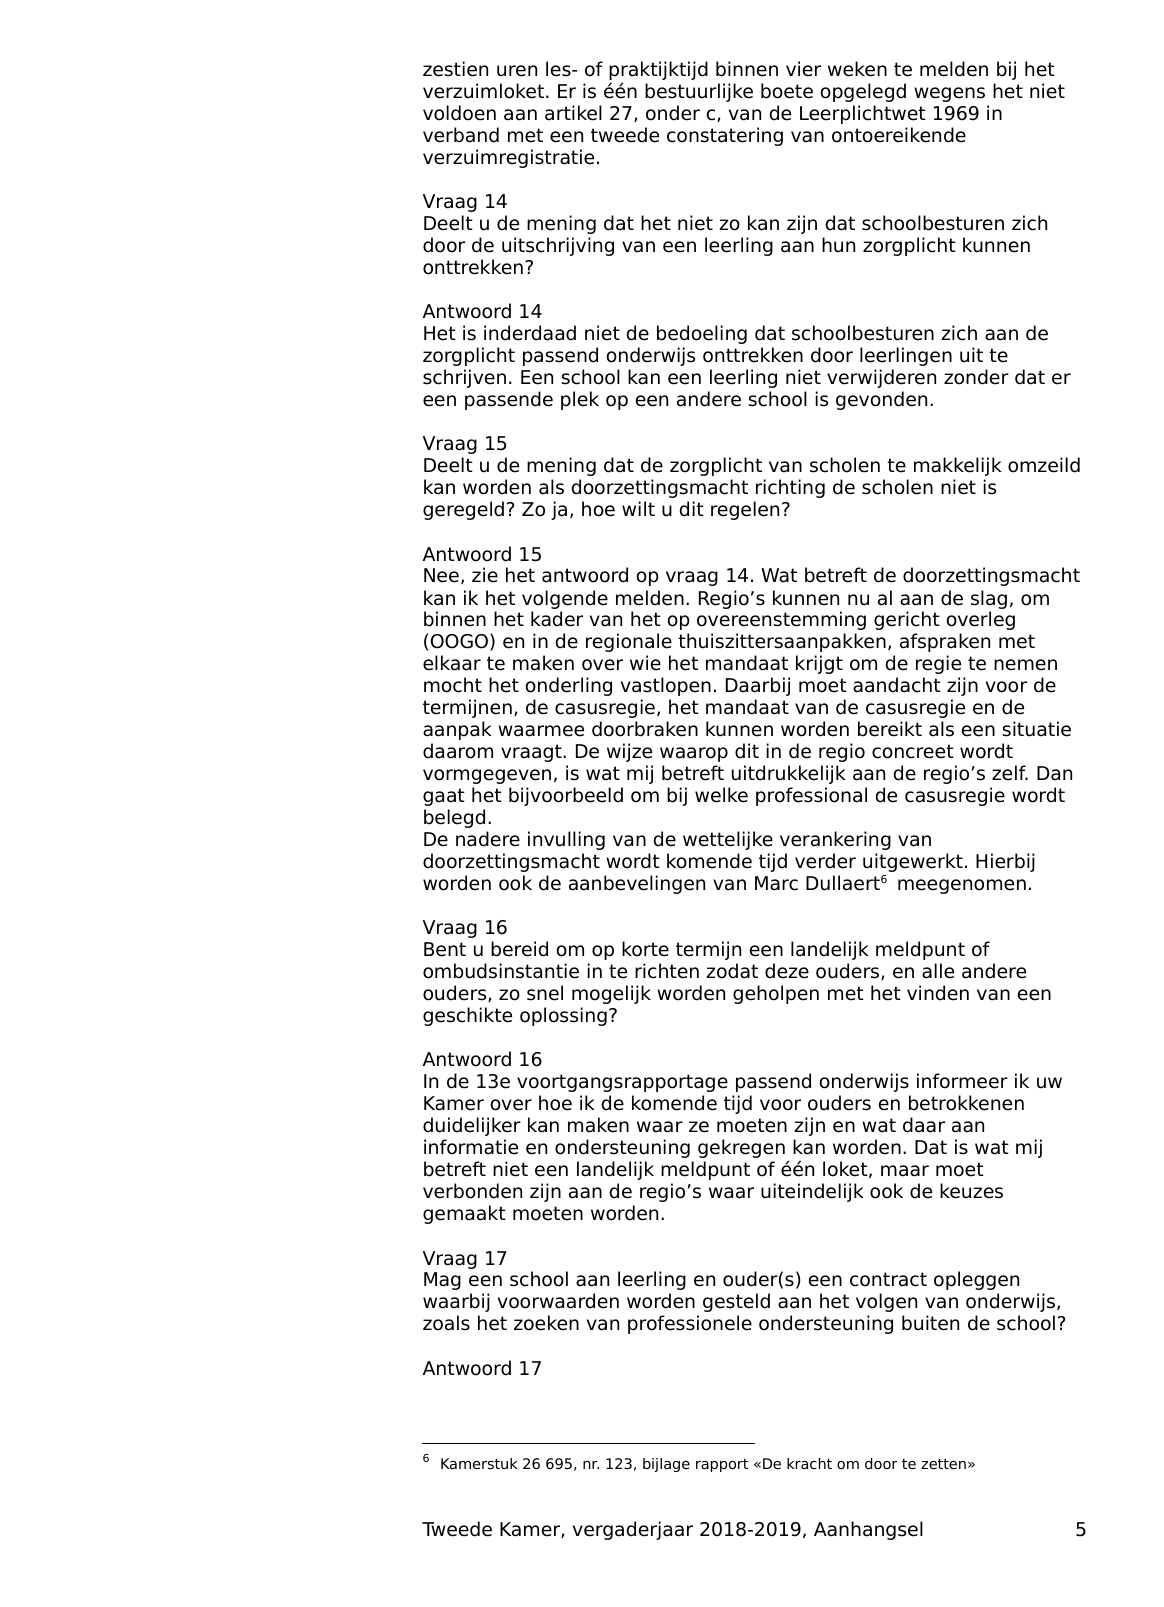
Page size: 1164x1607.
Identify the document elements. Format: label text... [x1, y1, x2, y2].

text Vraag 17 [422, 1247, 1087, 1269]
text Antwoord 17 [422, 1357, 1087, 1379]
text Nee, zie het antwoord op vraag 14. Wat betreft de doorzettingsmacht kan ik het volgende melden. Regio’s kunnen nu al aan de slag, om binnen het kader van het op overeenstemming gericht overleg (OOGO) en in de regionale thuiszittersaanpakken, afspraken met elkaar te maken over wie het mandaat krijgt om de regie te nemen mocht het onderling vastlopen. Daarbij moet aandacht zijn voor de termijnen, de casusregie, het mandaat van de casusregie en de aanpak waarmee doorbraken kunnen worden bereikt als een situatie daarom vraagt. De wijze waarop dit in de regio concreet wordt vormgegeven, is wat mij betreft uitdrukkelijk aan de regio’s zelf. Dan gaat het bijvoorbeeld om bij welke professional de casusregie wordt belegd. [422, 565, 1087, 829]
text Antwoord 14 [422, 301, 1087, 323]
text Antwoord 15 [422, 543, 1087, 565]
text Kamerstuk 26 695, nr. 123, bijlage rapport «De kracht om door te zetten» [422, 1452, 1087, 1474]
text Het is inderdaad niet de bedoeling dat schoolbesturen zich aan de zorgplicht passend onderwijs onttrekken door leerlingen uit te schrijven. Een school kan een leerling niet verwijderen zonder dat er een passende plek op een andere school is gevonden. [422, 323, 1087, 411]
text Vraag 16 [422, 917, 1087, 939]
text zestien uren les- of praktijktijd binnen vier weken te melden bij het verzuimloket. Er is één bestuurlijke boete opgelegd wegens het niet voldoen aan artikel 27, onder c, van de Leerplichtwet 1969 in verband met een tweede constatering van ontoereikende verzuimregistratie. [422, 59, 1087, 169]
text Antwoord 16 [422, 1049, 1087, 1071]
text Vraag 14 [422, 191, 1087, 213]
text In de 13e voortgangsrapportage passend onderwijs informeer ik uw Kamer over hoe ik de komende tijd voor ouders en betrokkenen duidelijker kan maken waar ze moeten zijn en wat daar aan informatie en ondersteuning gekregen kan worden. Dat is wat mij betreft niet een landelijk meldpunt of één loket, maar moet verbonden zijn aan de regio’s waar uiteindelijk ook de keuzes gemaakt moeten worden. [422, 1071, 1087, 1225]
text De nadere invulling van de wettelijke verankering van doorzettingsmacht wordt komende tijd verder uitgewerkt. Hierbij worden ook de aanbevelingen van Marc Dullaert meegenomen. [422, 829, 1087, 895]
text Deelt u de mening dat het niet zo kan zijn dat schoolbesturen zich door de uitschrijving van een leerling aan hun zorgplicht kunnen onttrekken? [422, 213, 1087, 279]
text Deelt u de mening dat de zorgplicht van scholen te makkelijk omzeild kan worden als doorzettingsmacht richting de scholen niet is geregeld? Zo ja, hoe wilt u dit regelen? [422, 455, 1087, 521]
text Mag een school aan leerling en ouder(s) een contract opleggen waarbij voorwaarden worden gesteld aan het volgen van onderwijs, zoals het zoeken van professionele ondersteuning buiten de school? [422, 1269, 1087, 1335]
text Vraag 15 [422, 433, 1087, 455]
text Bent u bereid om op korte termijn een landelijk meldpunt of ombudsinstantie in te richten zodat deze ouders, en alle andere ouders, zo snel mogelijk worden geholpen met het vinden van een geschikte oplossing? [422, 939, 1087, 1027]
